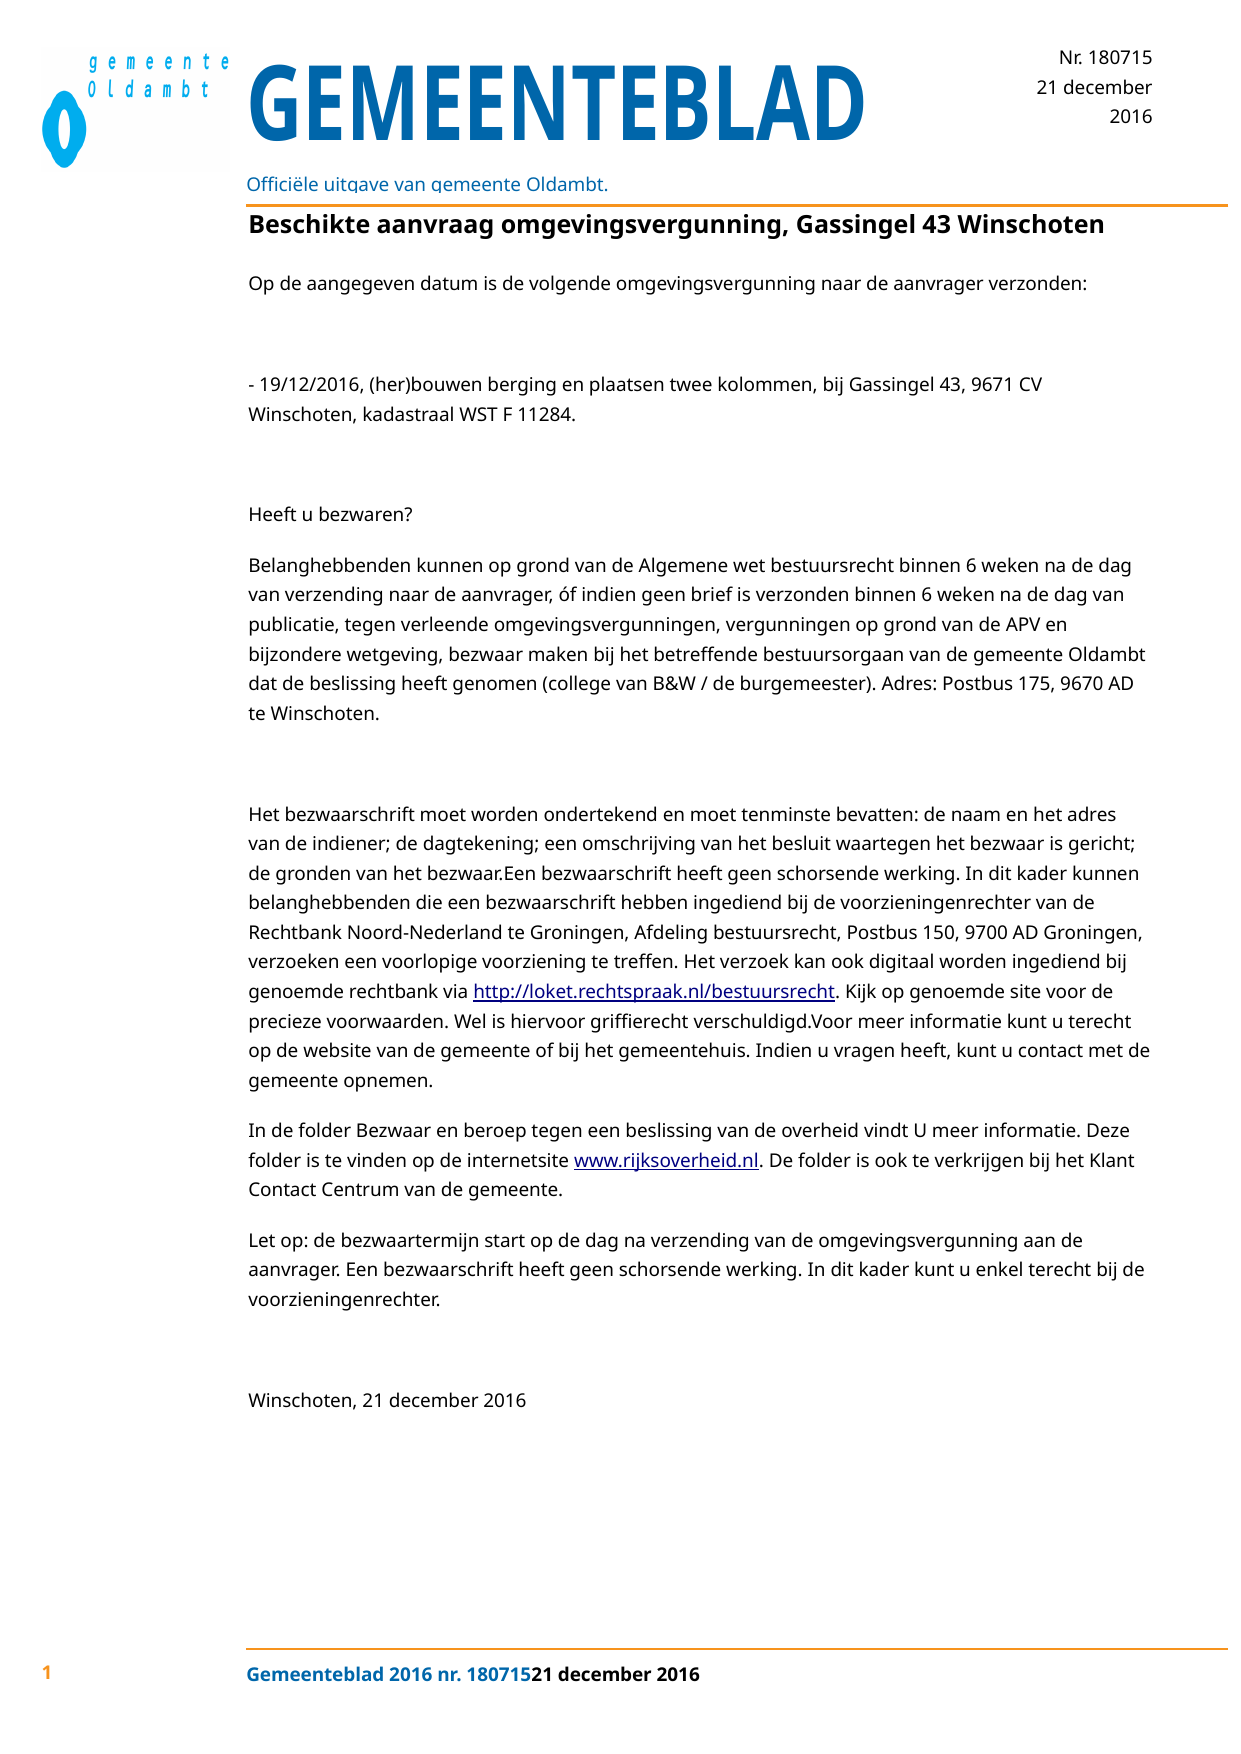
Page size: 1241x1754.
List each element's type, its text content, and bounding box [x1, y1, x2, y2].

text Heeft u bezwaren? [248, 502, 1152, 527]
text Winschoten, 21 december 2016 [248, 1387, 1152, 1413]
text Beschikte aanvraag omgevingsvergunning, Gassingel 43 Winschoten [248, 207, 1152, 241]
text Let op: de bezwaartermijn start op de dag na verzending van de omgevingsvergunning aan de aanvrager. Een bezwaarschrift heeft geen schorsende werking. In dit kader kunt u enkel terecht bij de voorzieningenrechter. [248, 1227, 1152, 1312]
text Belanghebbenden kunnen op grond van de Algemene wet bestuursrecht binnen 6 weken na de dag van verzending naar de aanvrager, óf indien geen brief is verzonden binnen 6 weken na de dag van publicatie, tegen verleende omgevingsvergunningen, vergunningen op grond van de APV en bijzondere wetgeving, bezwaar maken bij het betreffende bestuursorgaan van de gemeente Oldambt dat de beslissing heeft genomen (college van B&W / de burgemeester). Adres: Postbus 175, 9670 AD te Winschoten. [248, 552, 1152, 726]
text Het bezwaarschrift moet worden ondertekend en moet tenminste bevatten: de naam en het adres van de indiener; de dagtekening; een omschrijving van het besluit waartegen het bezwaar is gericht; de gronden van het bezwaar.Een bezwaarschrift heeft geen schorsende werking. In dit kader kunnen belanghebbenden die een bezwaarschrift hebben ingediend bij de voorzieningenrechter van de Rechtbank Noord-Nederland te Groningen, Afdeling bestuursrecht, Postbus 150, 9700 AD Groningen, verzoeken een voorlopige voorziening te treffen. Het verzoek kan ook digitaal worden ingediend bij genoemde rechtbank via http://loket.rechtspraak.nl/bestuursrecht. Kijk op genoemde site voor de precieze voorwaarden. Wel is hiervoor griffierecht verschuldigd.Voor meer informatie kunt u terecht op de website van de gemeente of bij het gemeentehuis. Indien u vragen heeft, kunt u contact met de gemeente opnemen. [248, 801, 1152, 1093]
text Op de aangegeven datum is de volgende omgevingsvergunning naar de aanvrager verzonden: [248, 270, 1152, 296]
picture [41, 47, 231, 172]
text - 19/12/2016, (her)bouwen berging en plaatsen twee kolommen, bij Gassingel 43, 9671 CV Winschoten, kadastraal WST F 11284. [248, 371, 1152, 426]
text In de folder Bezwaar en beroep tegen een beslissing van de overheid vindt U meer informatie. Deze folder is te vinden op de internetsite www.rijksoverheid.nl. De folder is ook te verkrijgen bij het Klant Contact Centrum van de gemeente. [248, 1117, 1152, 1202]
